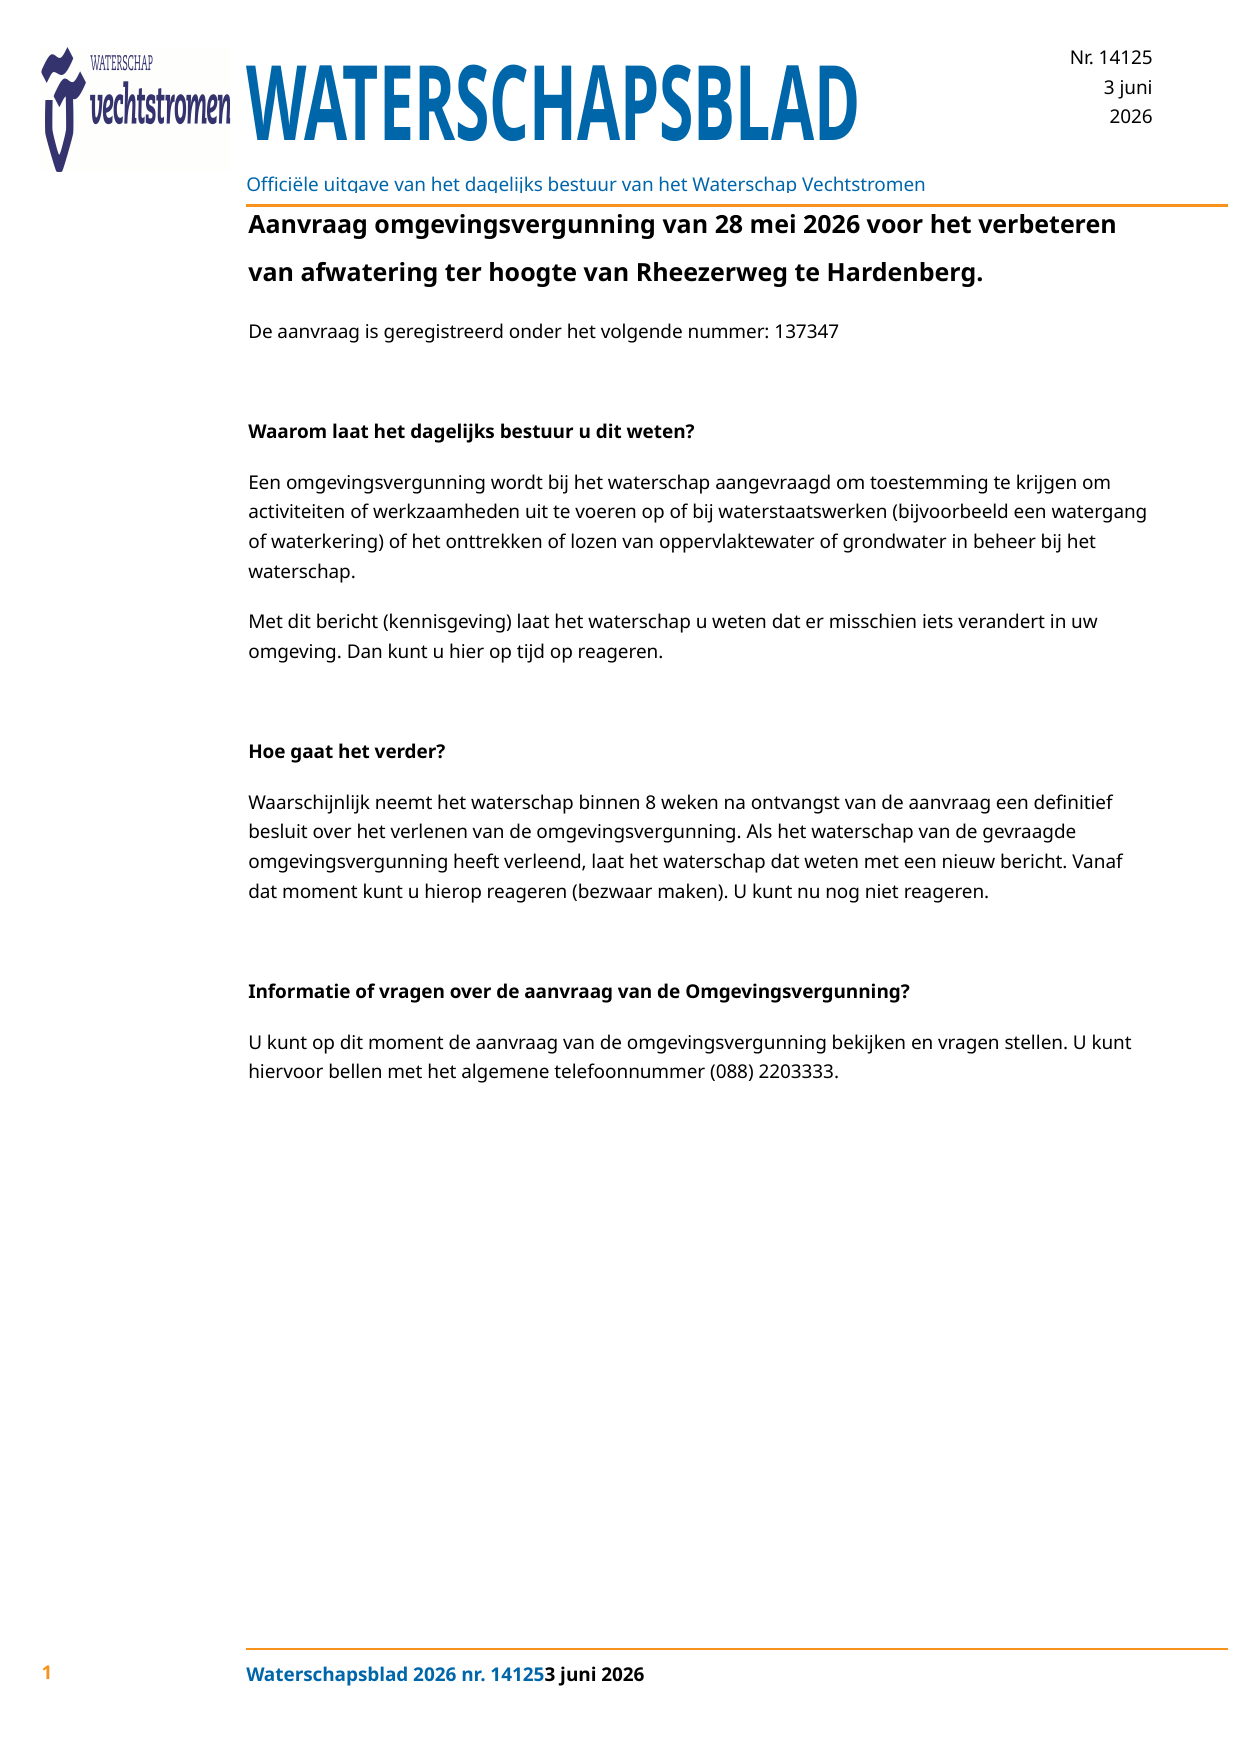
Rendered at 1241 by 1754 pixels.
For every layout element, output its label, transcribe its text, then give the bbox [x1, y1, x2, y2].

text Waarschijnlijk neemt het waterschap binnen 8 weken na ontvangst van de aanvraag een definitief besluit over het verlenen van de omgevingsvergunning. Als het waterschap van de gevraagde omgevingsvergunning heeft verleend, laat het waterschap dat weten met een nieuw bericht. Vanaf dat moment kunt u hierop reageren (bezwaar maken). U kunt nu nog niet reageren. [248, 789, 1152, 904]
text Hoe gaat het verder? [248, 739, 1152, 764]
text U kunt op dit moment de aanvraag van de omgevingsvergunning bekijken en vragen stellen. U kunt hiervoor bellen met het algemene telefoonnummer (088) 2203333. [248, 1029, 1152, 1084]
text Aanvraag omgevingsvergunning van 28 mei 2026 voor het verbeteren van afwatering ter hoogte van Rheezerweg te Hardenberg. [248, 207, 1152, 288]
text Een omgevingsvergunning wordt bij het waterschap aangevraagd om toestemming te krijgen om activiteiten of werkzaamheden uit te voeren op of bij waterstaatswerken (bijvoorbeeld een watergang of waterkering) of het onttrekken of lozen van oppervlaktewater of grondwater in beheer bij het waterschap. [248, 469, 1152, 584]
text De aanvraag is geregistreerd onder het volgende nummer: 137347 [248, 318, 1152, 344]
text Informatie of vragen over de aanvraag van de Omgevingsvergunning? [248, 979, 1152, 1004]
text Waarom laat het dagelijks bestuur u dit weten? [248, 419, 1152, 444]
picture [41, 47, 231, 172]
text Met dit bericht (kennisgeving) laat het waterschap u weten dat er misschien iets verandert in uw omgeving. Dan kunt u hier op tijd op reageren. [248, 608, 1152, 664]
